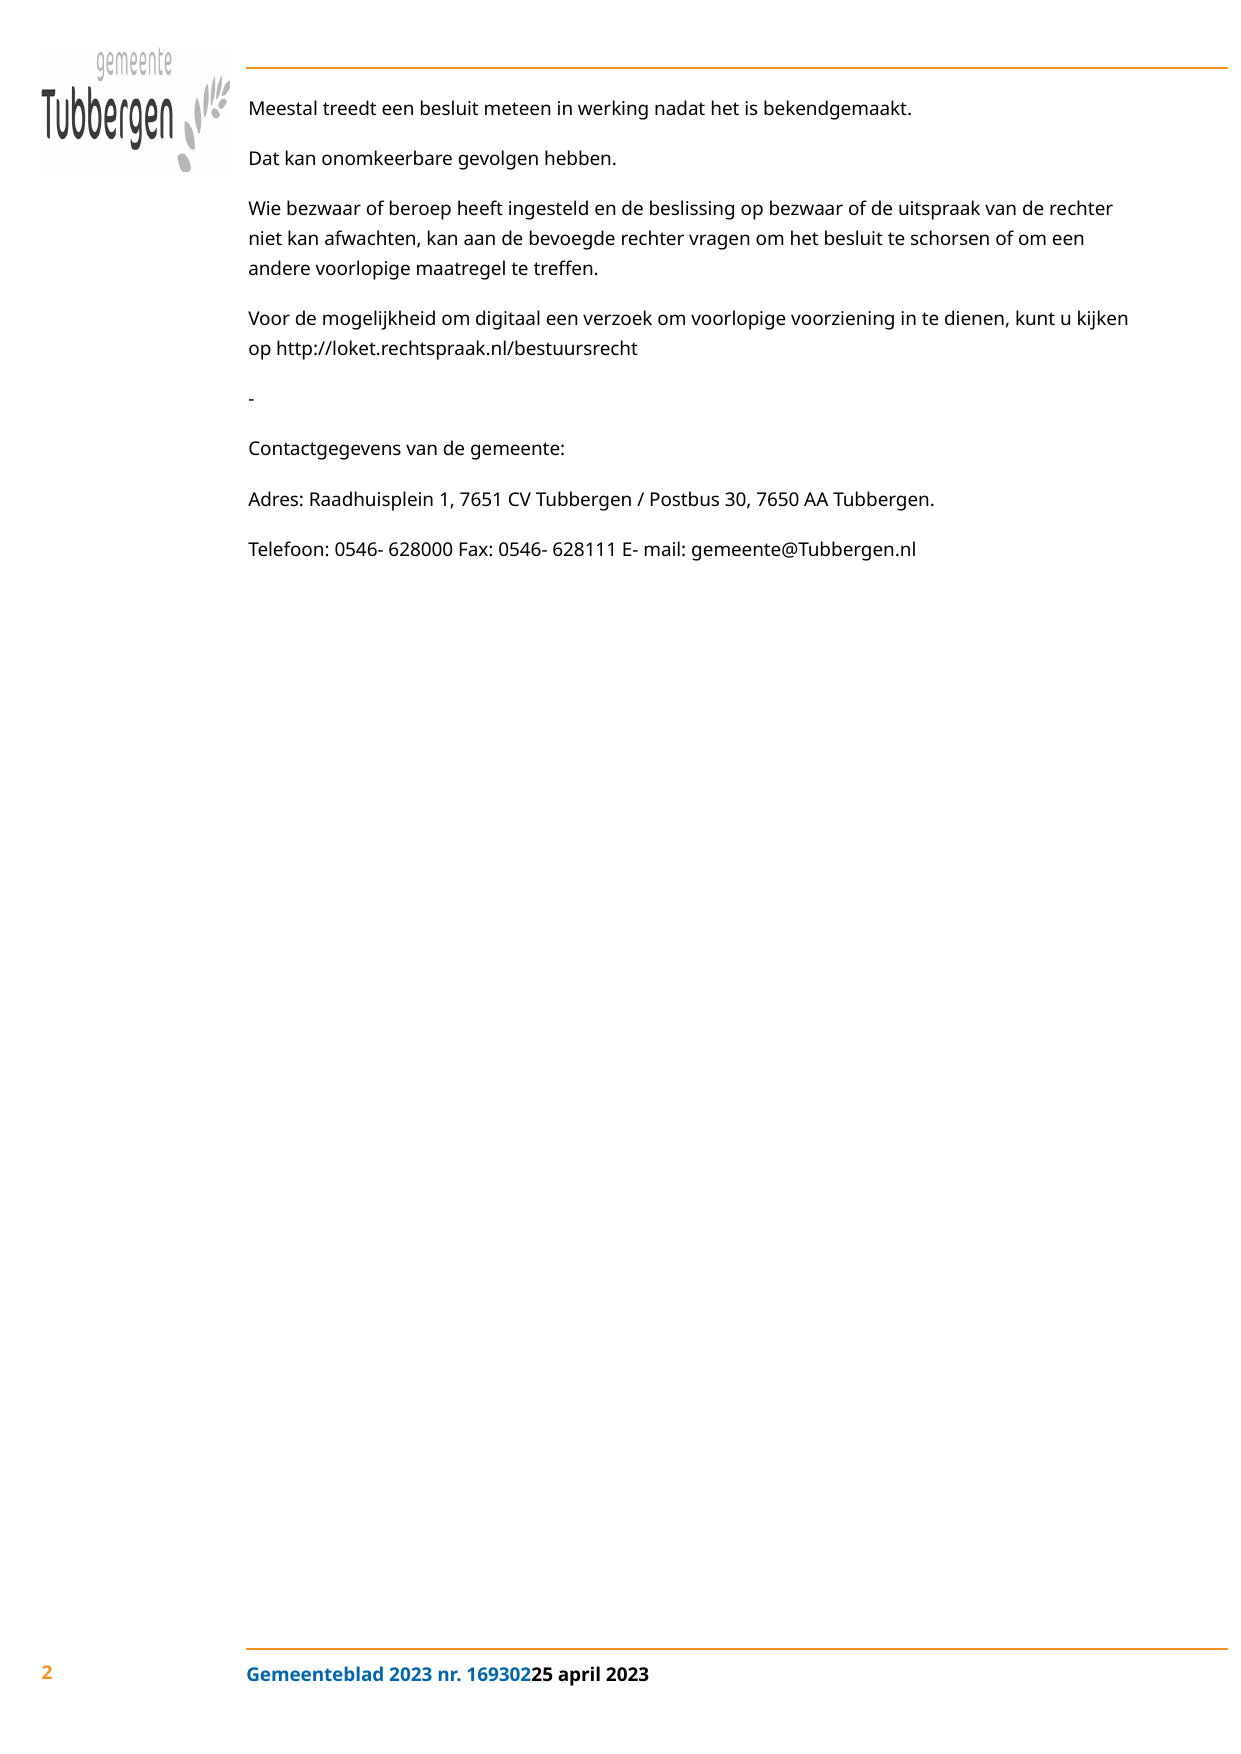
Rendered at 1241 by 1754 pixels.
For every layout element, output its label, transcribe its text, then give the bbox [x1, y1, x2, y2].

text - [248, 385, 1152, 411]
text Meestal treedt een besluit meteen in werking nadat het is bekendgemaakt. [248, 95, 1152, 121]
text Voor de mogelijkheid om digitaal een verzoek om voorlopige voorziening in te dienen, kunt u kijken op http://loket.rechtspraak.nl/bestuursrecht [248, 305, 1152, 361]
text Dat kan onomkeerbare gevolgen hebben. [248, 145, 1152, 171]
picture [41, 47, 231, 172]
text Wie bezwaar of beroep heeft ingesteld en de beslissing op bezwaar of de uitspraak van de rechter niet kan afwachten, kan aan de bevoegde rechter vragen om het besluit te schorsen of om een andere voorlopige maatregel te treffen. [248, 196, 1152, 281]
text Adres: Raadhuisplein 1, 7651 CV Tubbergen / Postbus 30, 7650 AA Tubbergen. [248, 486, 1152, 512]
text Telefoon: 0546- 628000 Fax: 0546- 628111 E- mail: gemeente@Tubbergen.nl [248, 536, 1152, 562]
text Contactgegevens van de gemeente: [248, 436, 1152, 461]
